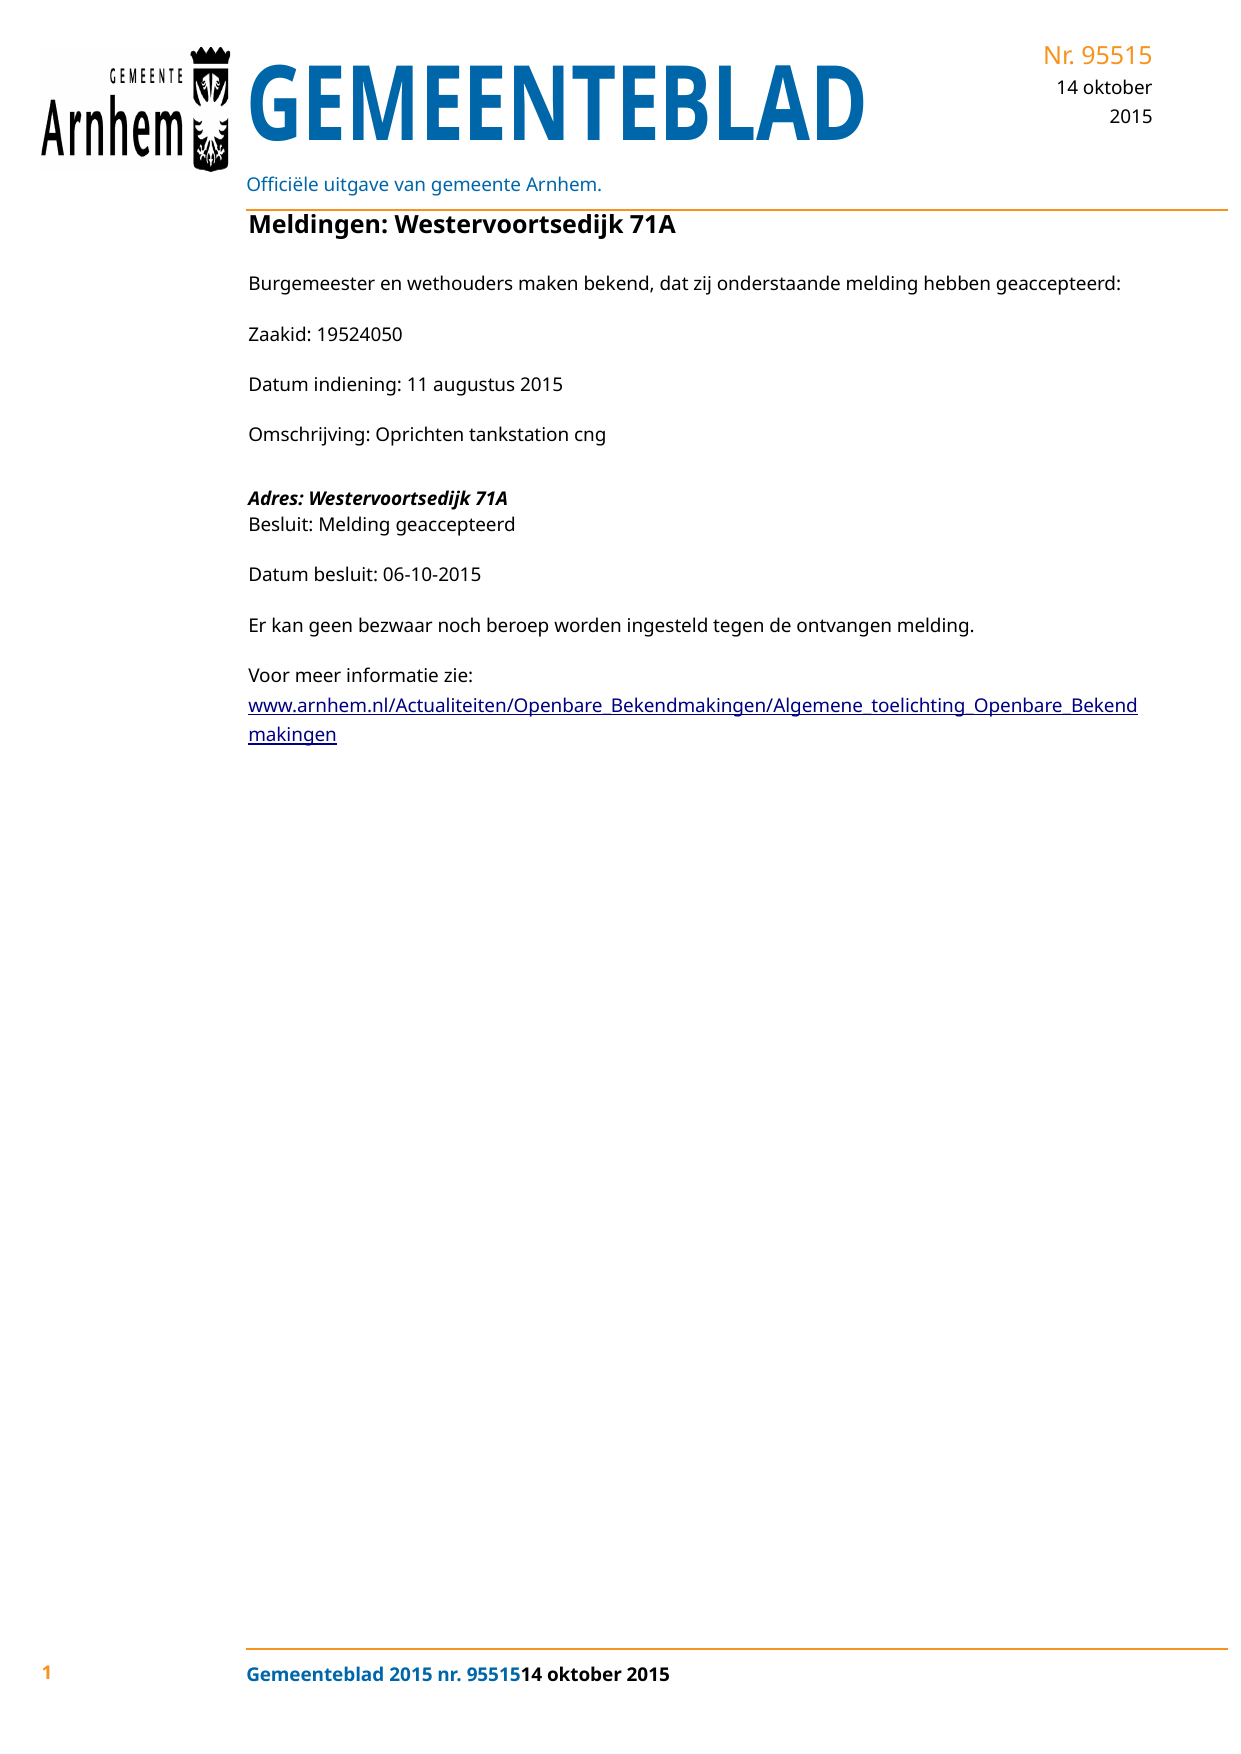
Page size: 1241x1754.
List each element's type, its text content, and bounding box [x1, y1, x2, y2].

text Er kan geen bezwaar noch beroep worden ingesteld tegen de ontvangen melding. [248, 612, 1152, 638]
text Datum indiening: 11 augustus 2015 [248, 371, 1152, 397]
text Burgemeester en wethouders maken bekend, dat zij onderstaande melding hebben geaccepteerd: [248, 270, 1152, 296]
picture [41, 47, 231, 172]
text Omschrijving: Oprichten tankstation cng [248, 422, 1152, 447]
text Datum besluit: 06-10-2015 [248, 562, 1152, 587]
text Besluit: Melding geaccepteerd [248, 511, 1152, 537]
text Meldingen: Westervoortsedijk 71A [248, 211, 1152, 241]
text Zaakid: 19524050 [248, 321, 1152, 346]
text Voor meer informatie zie: www.arnhem.nl/Actualiteiten/Openbare_Bekendmakingen/Algemene_toelichting_Openbare_Bekendmakingen [248, 662, 1152, 747]
text Adres: Westervoortsedijk 71A [248, 486, 1152, 511]
